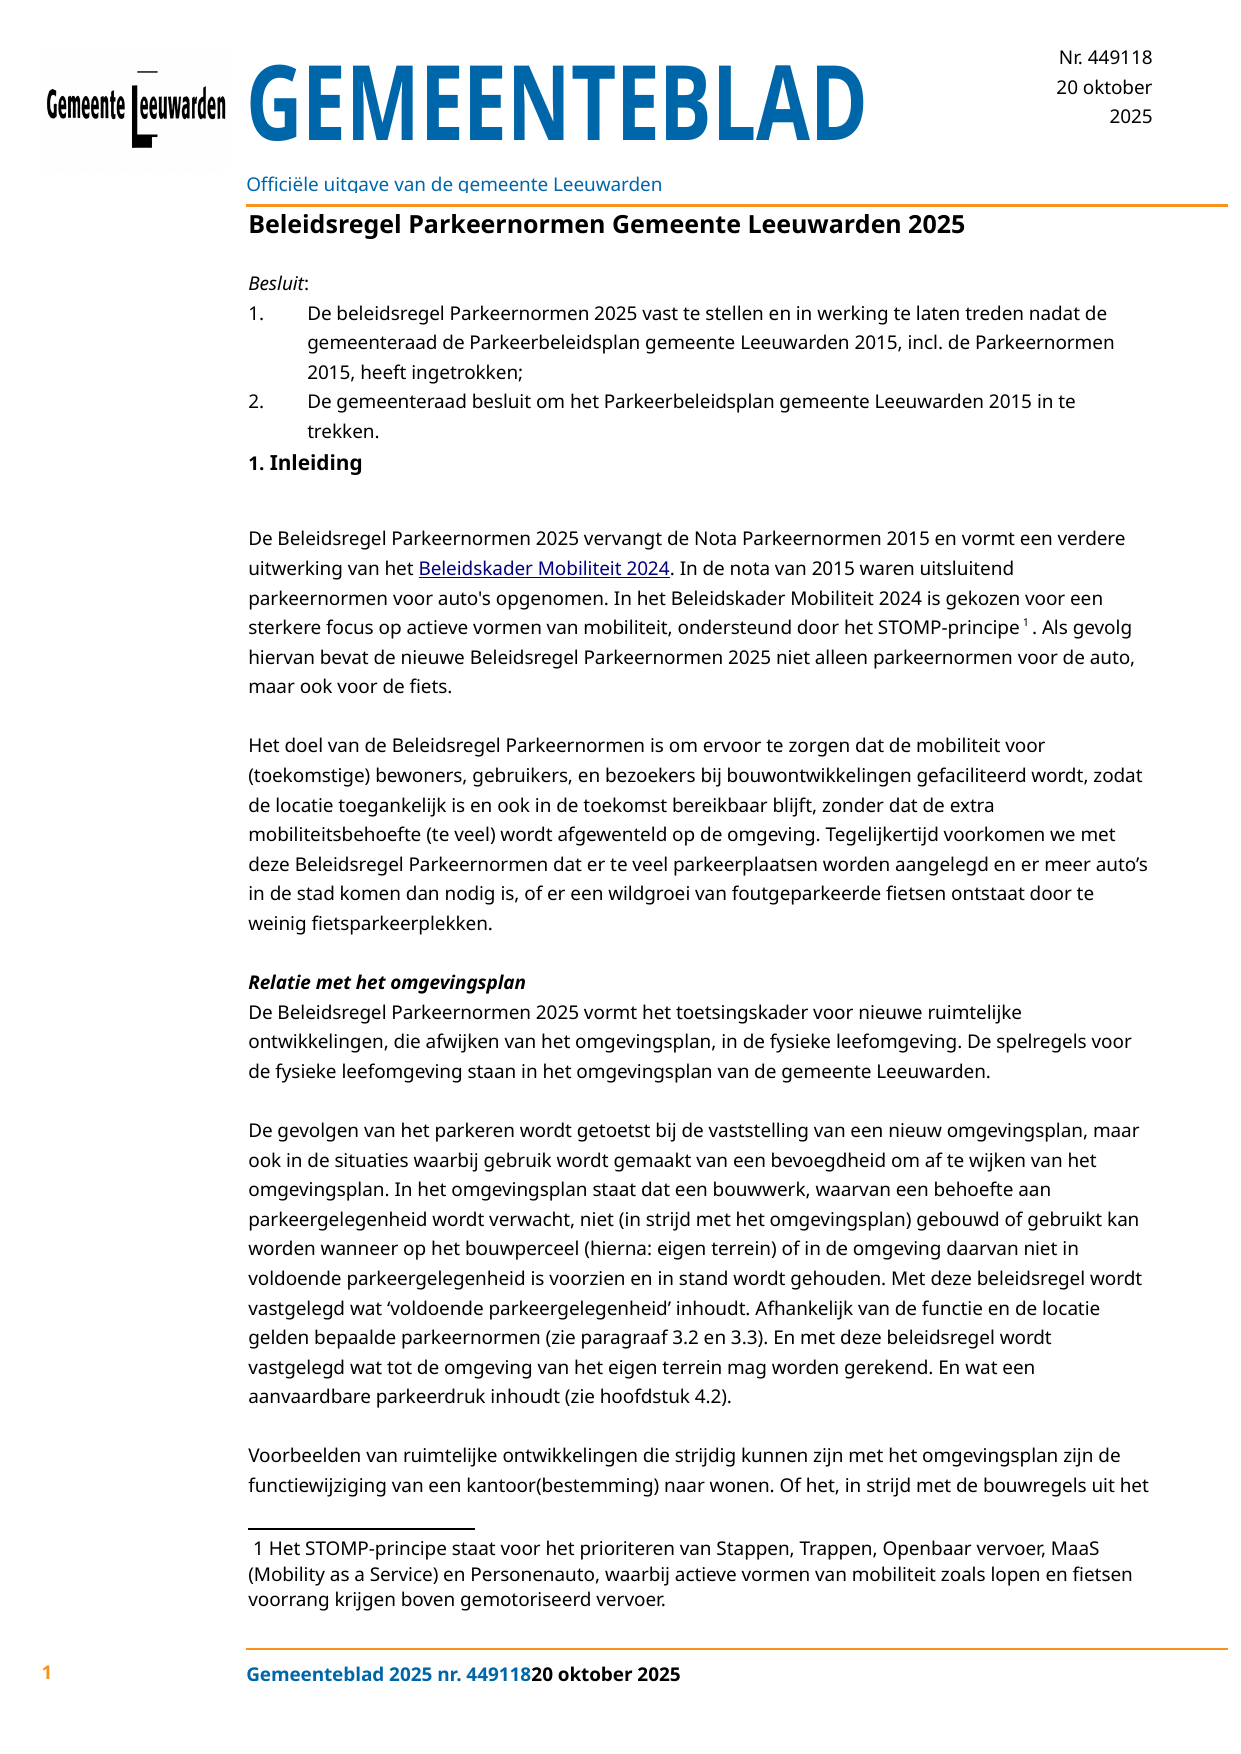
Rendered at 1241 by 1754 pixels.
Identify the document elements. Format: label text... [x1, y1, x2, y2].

picture [41, 47, 231, 172]
text Voorbeelden van ruimtelijke ontwikkelingen die strijdig kunnen zijn met het omgevingsplan zijn de functiewijziging van een kantoor(bestemming) naar wonen. Of het, in strijd met de bouwregels uit het [248, 1443, 1152, 1498]
text 1. Inleiding [248, 448, 1152, 476]
list De gemeenteraad besluit om het Parkeerbeleidsplan gemeente Leeuwarden 2015 in te trekken. [248, 389, 1152, 444]
text Relatie met het omgevingsplan [248, 969, 1152, 995]
text De Beleidsregel Parkeernormen 2025 vormt het toetsingskader voor nieuwe ruimtelijke ontwikkelingen, die afwijken van het omgevingsplan, in de fysieke leefomgeving. De spelregels voor de fysieke leefomgeving staan in het omgevingsplan van de gemeente Leeuwarden. [248, 999, 1152, 1084]
text Het doel van de Beleidsregel Parkeernormen is om ervoor te zorgen dat de mobiliteit voor (toekomstige) bewoners, gebruikers, en bezoekers bij bouwontwikkelingen gefaciliteerd wordt, zodat de locatie toegankelijk is en ook in de toekomst bereikbaar blijft, zonder dat de extra mobiliteitsbehoefte (te veel) wordt afgewenteld op de omgeving. Tegelijkertijd voorkomen we met deze Beleidsregel Parkeernormen dat er te veel parkeerplaatsen worden aangelegd en er meer auto’s in de stad komen dan nodig is, of er een wildgroei van foutgeparkeerde fietsen ontstaat door te weinig fietsparkeerplekken. [248, 733, 1152, 936]
text De gevolgen van het parkeren wordt getoetst bij de vaststelling van een nieuw omgevingsplan, maar ook in de situaties waarbij gebruik wordt gemaakt van een bevoegdheid om af te wijken van het omgevingsplan. In het omgevingsplan staat dat een bouwwerk, waarvan een behoefte aan parkeergelegenheid wordt verwacht, niet (in strijd met het omgevingsplan) gebouwd of gebruikt kan worden wanneer op het bouwperceel (hierna: eigen terrein) of in de omgeving daarvan niet in voldoende parkeergelegenheid is voorzien en in stand wordt gehouden. Met deze beleidsregel wordt vastgelegd wat ‘voldoende parkeergelegenheid’ inhoudt. Afhankelijk van de functie en de locatie gelden bepaalde parkeernormen (zie paragraaf 3.2 en 3.3). En met deze beleidsregel wordt vastgelegd wat tot de omgeving van het eigen terrein mag worden gerekend. En wat een aanvaardbare parkeerdruk inhoudt (zie hoofdstuk 4.2). [248, 1117, 1152, 1409]
text Het STOMP-principe staat voor het prioriteren van Stappen, Trappen, Openbaar vervoer, MaaS (Mobility as a Service) en Personenauto, waarbij actieve vormen van mobiliteit zoals lopen en fietsen voorrang krijgen boven gemotoriseerd vervoer. [248, 1535, 1152, 1612]
text Besluit: [248, 270, 1152, 296]
text De Beleidsregel Parkeernormen 2025 vervangt de Nota Parkeernormen 2015 en vormt een verdere uitwerking van het Beleidskader Mobiliteit 2024. In de nota van 2015 waren uitsluitend parkeernormen voor auto's opgenomen. In het Beleidskader Mobiliteit 2024 is gekozen voor een sterkere focus op actieve vormen van mobiliteit, ondersteund door het STOMP-principe. Als gevolg hiervan bevat de nieuwe Beleidsregel Parkeernormen 2025 niet alleen parkeernormen voor de auto, maar ook voor de fiets. [248, 526, 1152, 699]
list De beleidsregel Parkeernormen 2025 vast te stellen en in werking te laten treden nadat de gemeenteraad de Parkeerbeleidsplan gemeente Leeuwarden 2015, incl. de Parkeernormen 2015, heeft ingetrokken; [248, 300, 1152, 385]
text Beleidsregel Parkeernormen Gemeente Leeuwarden 2025 [248, 207, 1152, 241]
